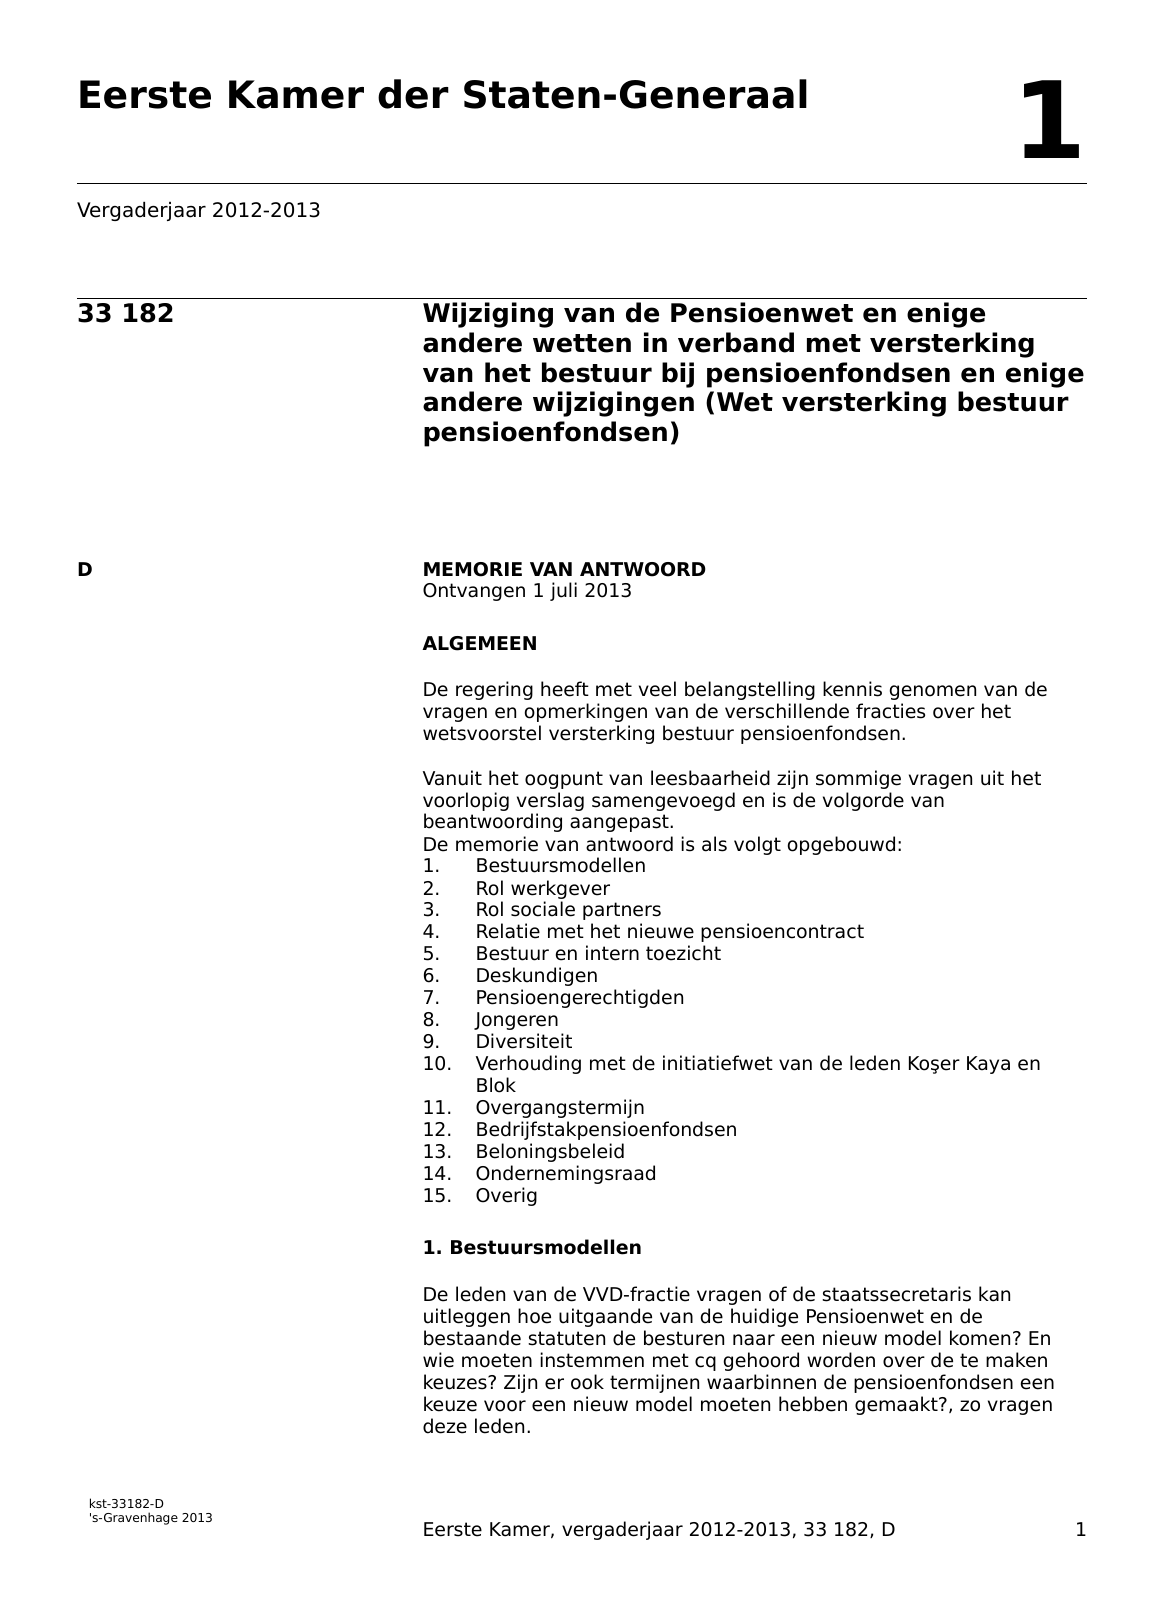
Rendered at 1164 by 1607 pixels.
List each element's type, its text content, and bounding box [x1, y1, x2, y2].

text 10. Verhouding met de initiatiefwet van de leden Koşer Kaya en Blok [422, 1053, 1087, 1097]
text 15. Overig [422, 1185, 1087, 1207]
text 11. Overgangstermijn [422, 1097, 1087, 1119]
text 4. Relatie met het nieuwe pensioencontract [422, 921, 1087, 943]
text 1. Bestuursmodellen [422, 855, 1087, 877]
text 6. Deskundigen [422, 965, 1087, 987]
text 's-Gravenhage 2013 [88, 1511, 323, 1525]
subtitle 33 182 Wijziging van de Pensioenwet en enige andere wetten in verband met versterking van het bestuur bij pensioenfondsen en enige andere wijzigingen (Wet versterking bestuur pensioenfondsen) [77, 299, 1087, 447]
text 12. Bedrijfstakpensioenfondsen [422, 1119, 1087, 1141]
subtitle D MEMORIE VAN ANTWOORD [77, 558, 1087, 580]
table_cell Vergaderjaar 2012-2013 [77, 184, 1087, 298]
table_header Eerste Kamer der Staten-Generaal [77, 59, 886, 183]
text 3. Rol sociale partners [422, 899, 1087, 921]
text De leden van de VVD-fractie vragen of de staatssecretaris kan uitleggen hoe uitgaande van de huidige Pensioenwet en de bestaande statuten de besturen naar een nieuw model komen? En wie moeten instemmen met cq gehoord worden over de te maken keuzes? Zijn er ook termijnen waarbinnen de pensioenfondsen een keuze voor een nieuw model moeten hebben gemaakt?, zo vragen deze leden. [422, 1284, 1087, 1438]
text 5. Bestuur en intern toezicht [422, 943, 1087, 965]
text 2. Rol werkgever [422, 877, 1087, 899]
text 14. Ondernemingsraad [422, 1163, 1087, 1185]
text De memorie van antwoord is als volgt opgebouwd: [422, 833, 1087, 855]
text Vanuit het oogpunt van leesbaarheid zijn sommige vragen uit het voorlopig verslag samengevoegd en is de volgorde van beantwoording aangepast. [422, 767, 1087, 833]
text kst-33182-D [88, 1497, 323, 1511]
text De regering heeft met veel belangstelling kennis genomen van de vragen en opmerkingen van de verschillende fracties over het wetsvoorstel versterking bestuur pensioenfondsen. [422, 679, 1087, 745]
subtitle 1. Bestuursmodellen [422, 1237, 1087, 1259]
text 13. Beloningsbeleid [422, 1141, 1087, 1163]
text 9. Diversiteit [422, 1031, 1087, 1053]
text Ontvangen 1 juli 2013 [422, 580, 1087, 602]
text 7. Pensioengerechtigden [422, 987, 1087, 1009]
text 8. Jongeren [422, 1009, 1087, 1031]
subtitle ALGEMEEN [422, 632, 1087, 654]
table_header 1 [886, 59, 1087, 183]
